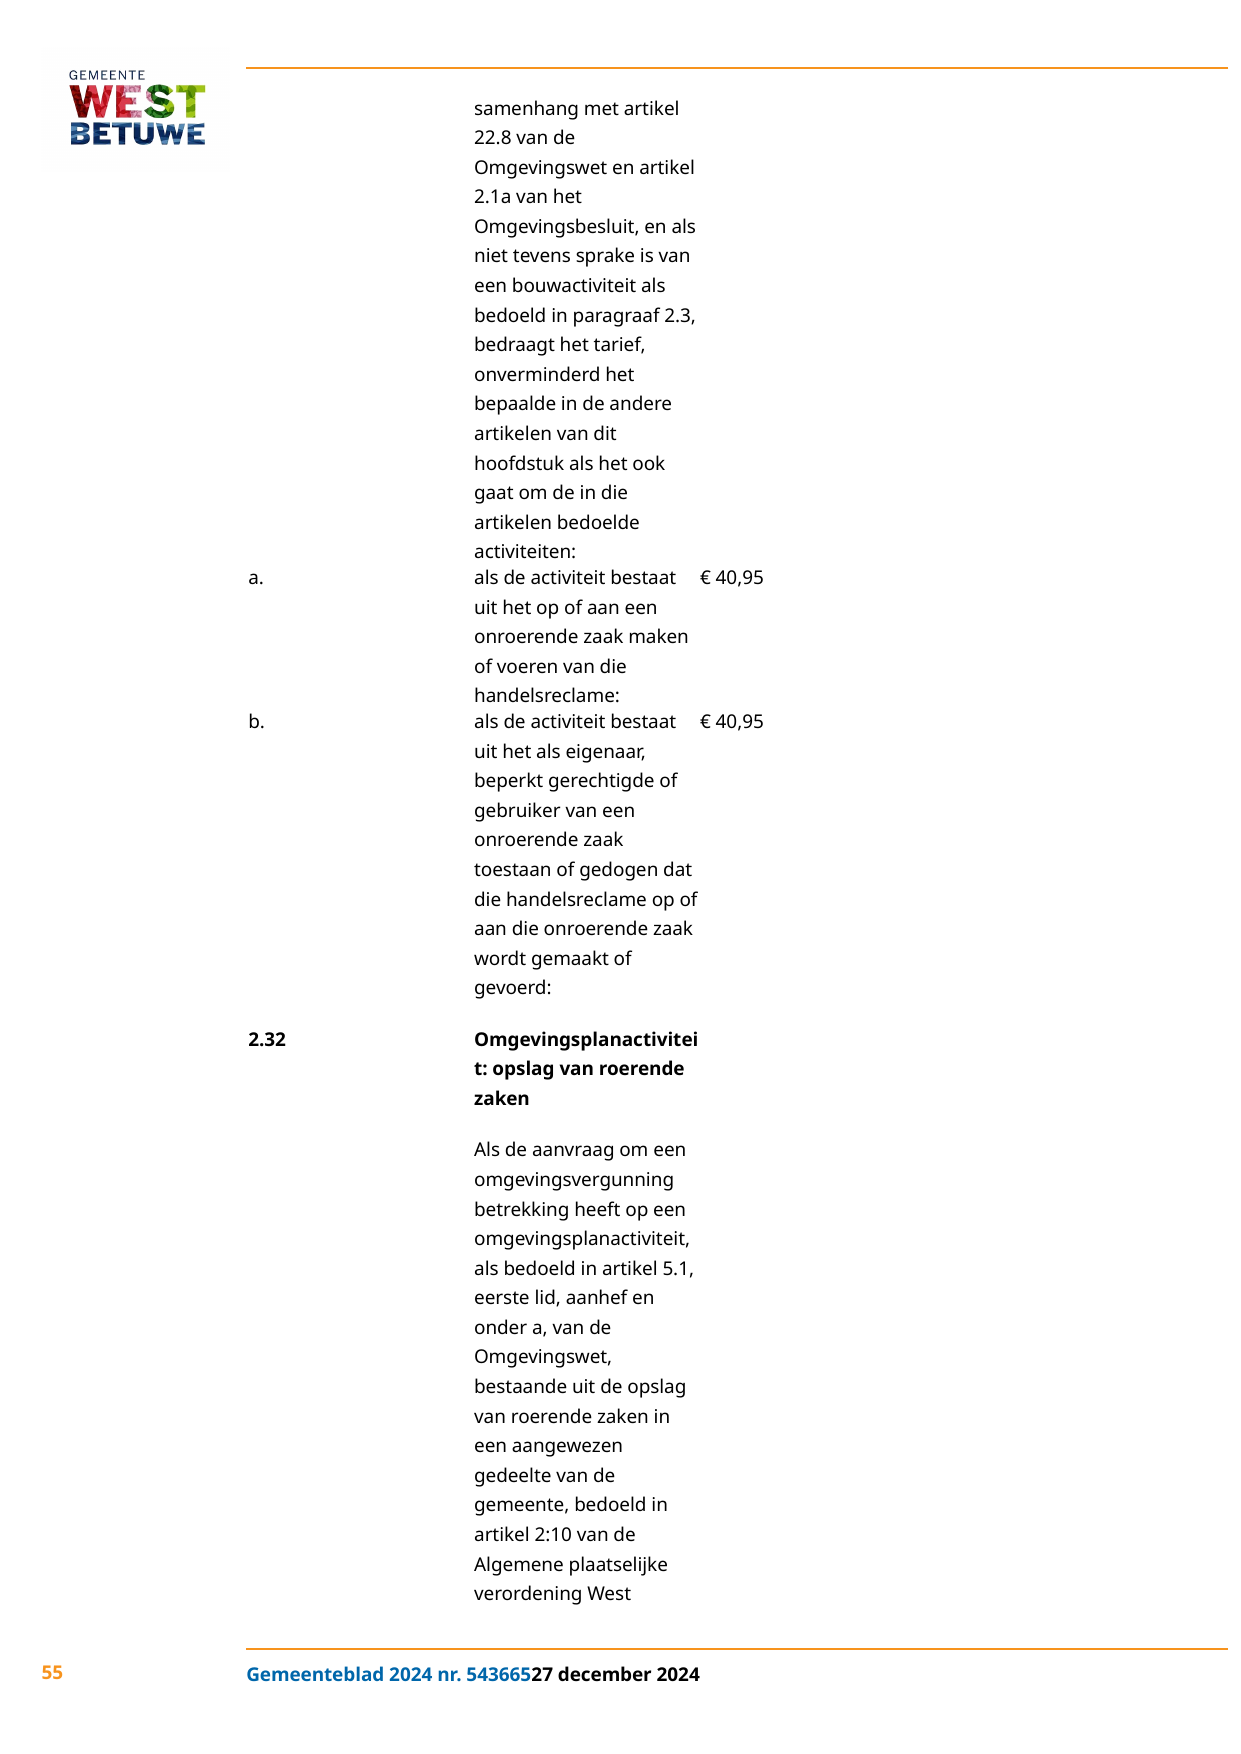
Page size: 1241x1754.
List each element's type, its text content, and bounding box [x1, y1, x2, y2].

table_cell [248, 1137, 474, 1606]
table_cell [700, 1000, 1152, 1026]
table_cell [700, 95, 1152, 564]
table_cell [474, 1000, 700, 1026]
table_cell als de activiteit bestaat uit het als eigenaar, beperkt gerechtigde of gebruiker van een onroerende zaak toestaan of gedogen dat die handelsreclame op of aan die onroerende zaak wordt gemaakt of gevoerd: [474, 708, 700, 1000]
table_cell 2.32 [248, 1026, 474, 1111]
table_cell a. [248, 564, 474, 708]
table_cell b. [248, 708, 474, 1000]
table_cell € 40,95 [700, 564, 1152, 708]
picture [41, 47, 231, 172]
table_cell [700, 1137, 1152, 1606]
table_cell € 40,95 [700, 708, 1152, 1000]
table_cell [248, 1000, 474, 1026]
table_cell als de activiteit bestaat uit het op of aan een onroerende zaak maken of voeren van die handelsreclame: [474, 564, 700, 708]
table_cell Omgevingsplanactiviteit: opslag van roerende zaken [474, 1026, 700, 1111]
table_cell samenhang met artikel 22.8 van de Omgevingswet en artikel 2.1a van het Omgevingsbesluit, en als niet tevens sprake is van een bouwactiviteit als bedoeld in paragraaf 2.3, bedraagt het tarief, onverminderd het bepaalde in de andere artikelen van dit hoofdstuk als het ook gaat om de in die artikelen bedoelde activiteiten: [474, 95, 700, 564]
table_cell [474, 1111, 700, 1137]
table_cell [700, 1026, 1152, 1111]
table_cell [248, 1111, 474, 1137]
table_cell [248, 95, 474, 564]
table_cell [700, 1111, 1152, 1137]
table_cell Als de aanvraag om een omgevingsvergunning betrekking heeft op een omgevingsplanactiviteit, als bedoeld in artikel 5.1, eerste lid, aanhef en onder a, van de Omgevingswet, bestaande uit de opslag van roerende zaken in een aangewezen gedeelte van de gemeente, bedoeld in artikel 2:10 van de Algemene plaatselijke verordening West [474, 1137, 700, 1606]
